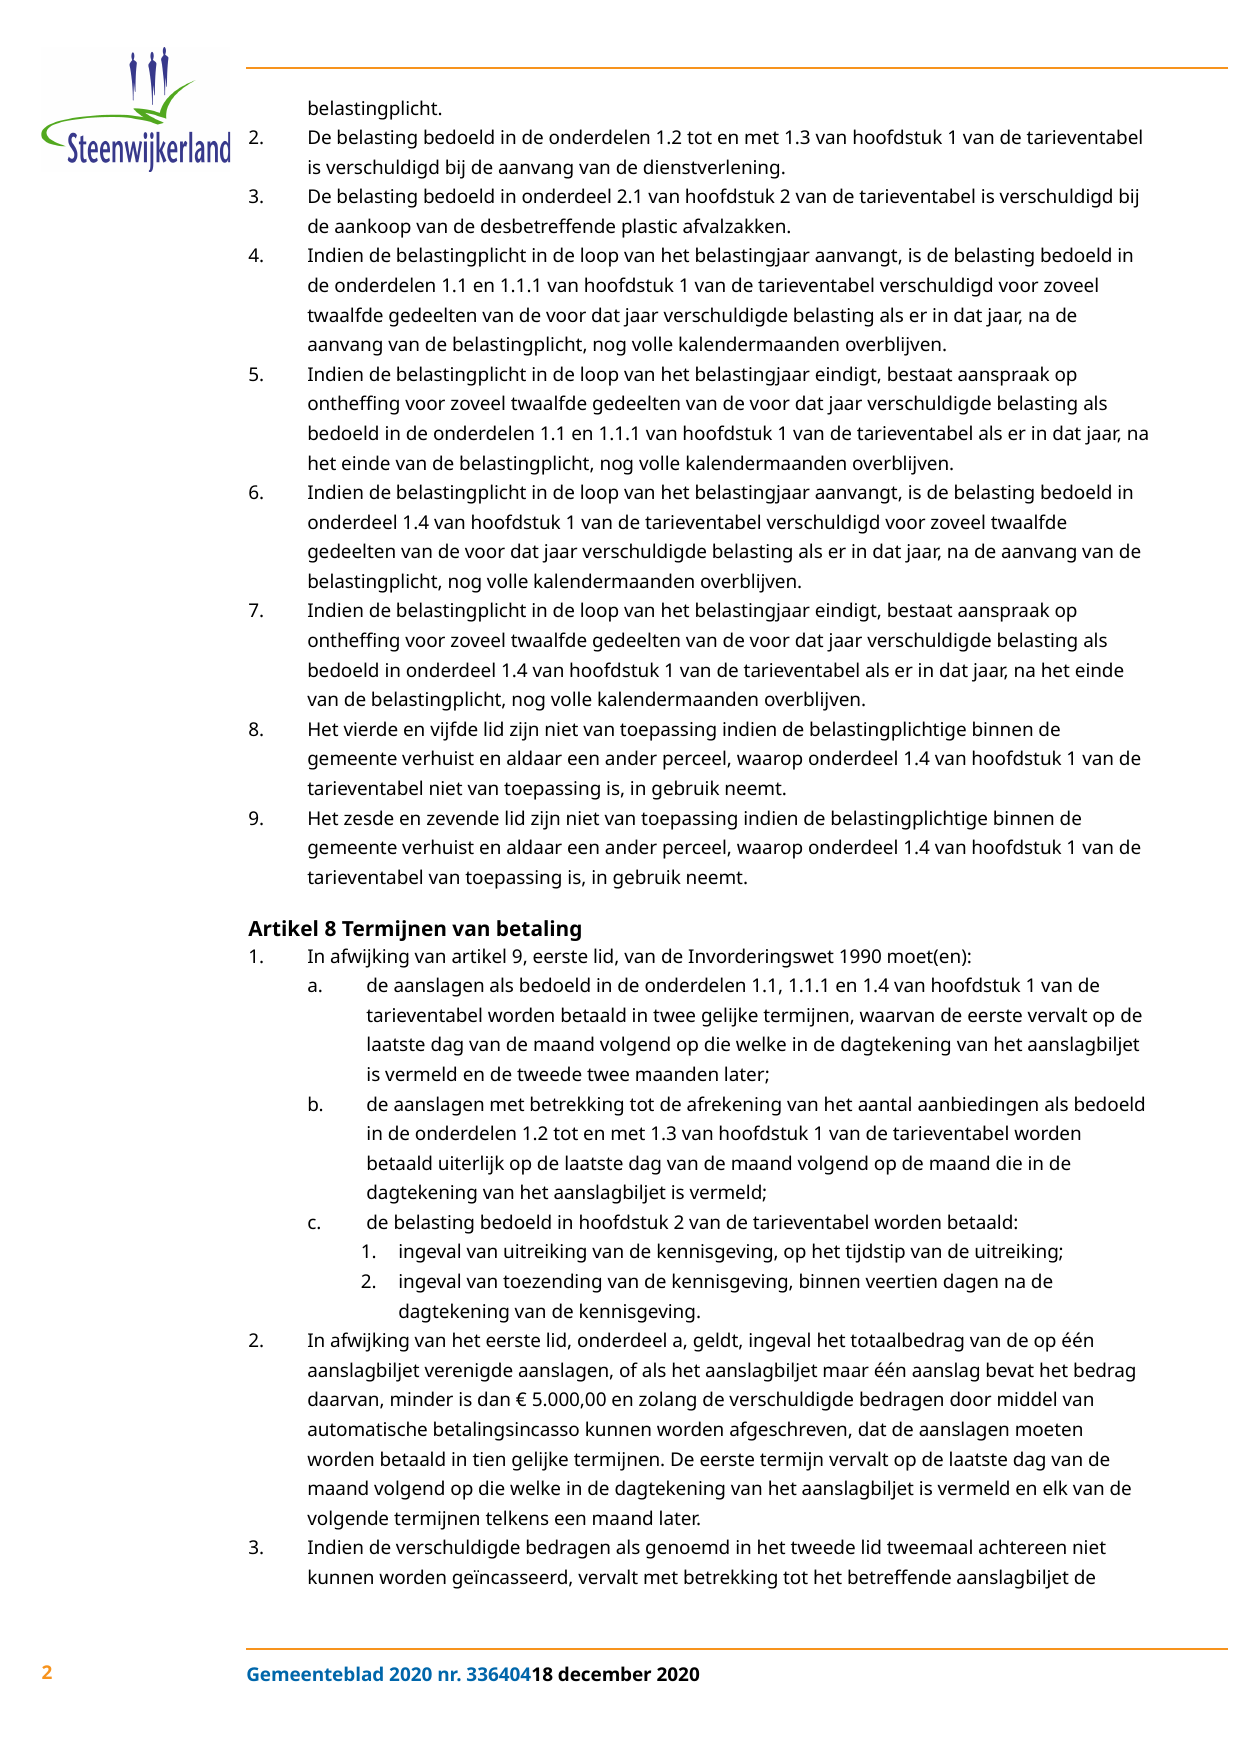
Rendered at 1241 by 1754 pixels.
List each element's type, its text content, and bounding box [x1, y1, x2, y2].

list Indien de belastingplicht in de loop van het belastingjaar aanvangt, is de belasting bedoeld in onderdeel 1.4 van hoofdstuk 1 van de tarieventabel verschuldigd voor zoveel twaalfde gedeelten van de voor dat jaar verschuldigde belasting als er in dat jaar, na de aanvang van de belastingplicht, nog volle kalendermaanden overblijven. [248, 479, 1152, 594]
list de aanslagen als bedoeld in de onderdelen 1.1, 1.1.1 en 1.4 van hoofdstuk 1 van de tarieventabel worden betaald in twee gelijke termijnen, waarvan de eerste vervalt op de laatste dag van de maand volgend op die welke in de dagtekening van het aanslagbiljet is vermeld en de tweede twee maanden later; [307, 972, 1152, 1087]
list Het vierde en vijfde lid zijn niet van toepassing indien de belastingplichtige binnen de gemeente verhuist en aldaar een ander perceel, waarop onderdeel 1.4 van hoofdstuk 1 van de tarieventabel niet van toepassing is, in gebruik neemt. [248, 716, 1152, 801]
list In afwijking van het eerste lid, onderdeel a, geldt, ingeval het totaalbedrag van de op één aanslagbiljet verenigde aanslagen, of als het aanslagbiljet maar één aanslag bevat het bedrag daarvan, minder is dan € 5.000,00 en zolang de verschuldigde bedragen door middel van automatische betalingsincasso kunnen worden afgeschreven, dat de aanslagen moeten worden betaald in tien gelijke termijnen. De eerste termijn vervalt op de laatste dag van de maand volgend op die welke in de dagtekening van het aanslagbiljet is vermeld en elk van de volgende termijnen telkens een maand later. [248, 1327, 1152, 1531]
list ingeval van toezending van de kennisgeving, binnen veertien dagen na de dagtekening van de kennisgeving. [361, 1268, 1152, 1323]
list Het zesde en zevende lid zijn niet van toepassing indien de belastingplichtige binnen de gemeente verhuist en aldaar een ander perceel, waarop onderdeel 1.4 van hoofdstuk 1 van de tarieventabel van toepassing is, in gebruik neemt. [248, 805, 1152, 890]
list De belasting bedoeld in onderdeel 2.1 van hoofdstuk 2 van de tarieventabel is verschuldigd bij de aankoop van de desbetreffende plastic afvalzakken. [248, 183, 1152, 239]
list Indien de verschuldigde bedragen als genoemd in het tweede lid tweemaal achtereen niet kunnen worden geïncasseerd, vervalt met betrekking tot het betreffende aanslagbiljet de [248, 1534, 1152, 1590]
list Indien de belastingplicht in de loop van het belastingjaar eindigt, bestaat aanspraak op ontheffing voor zoveel twaalfde gedeelten van de voor dat jaar verschuldigde belasting als bedoeld in onderdeel 1.4 van hoofdstuk 1 van de tarieventabel als er in dat jaar, na het einde van de belastingplicht, nog volle kalendermaanden overblijven. [248, 598, 1152, 712]
list De belasting bedoeld in de onderdelen 1.2 tot en met 1.3 van hoofdstuk 1 van de tarieventabel is verschuldigd bij de aanvang van de dienstverlening. [248, 124, 1152, 180]
picture [41, 47, 231, 172]
list belastingplicht. [248, 95, 1152, 121]
list de belasting bedoeld in hoofdstuk 2 van de tarieventabel worden betaald: [307, 1209, 1152, 1235]
list ingeval van uitreiking van de kennisgeving, op het tijdstip van de uitreiking; [361, 1239, 1152, 1264]
list Indien de belastingplicht in de loop van het belastingjaar aanvangt, is de belasting bedoeld in de onderdelen 1.1 en 1.1.1 van hoofdstuk 1 van de tarieventabel verschuldigd voor zoveel twaalfde gedeelten van de voor dat jaar verschuldigde belasting als er in dat jaar, na de aanvang van de belastingplicht, nog volle kalendermaanden overblijven. [248, 243, 1152, 357]
list In afwijking van artikel 9, eerste lid, van de Invorderingswet 1990 moet(en): [248, 943, 1152, 968]
list Indien de belastingplicht in de loop van het belastingjaar eindigt, bestaat aanspraak op ontheffing voor zoveel twaalfde gedeelten van de voor dat jaar verschuldigde belasting als bedoeld in de onderdelen 1.1 en 1.1.1 van hoofdstuk 1 van de tarieventabel als er in dat jaar, na het einde van de belastingplicht, nog volle kalendermaanden overblijven. [248, 361, 1152, 476]
text Artikel 8 Termijnen van betaling [248, 914, 1152, 943]
list de aanslagen met betrekking tot de afrekening van het aantal aanbiedingen als bedoeld in de onderdelen 1.2 tot en met 1.3 van hoofdstuk 1 van de tarieventabel worden betaald uiterlijk op de laatste dag van de maand volgend op de maand die in de dagtekening van het aanslagbiljet is vermeld; [307, 1091, 1152, 1205]
